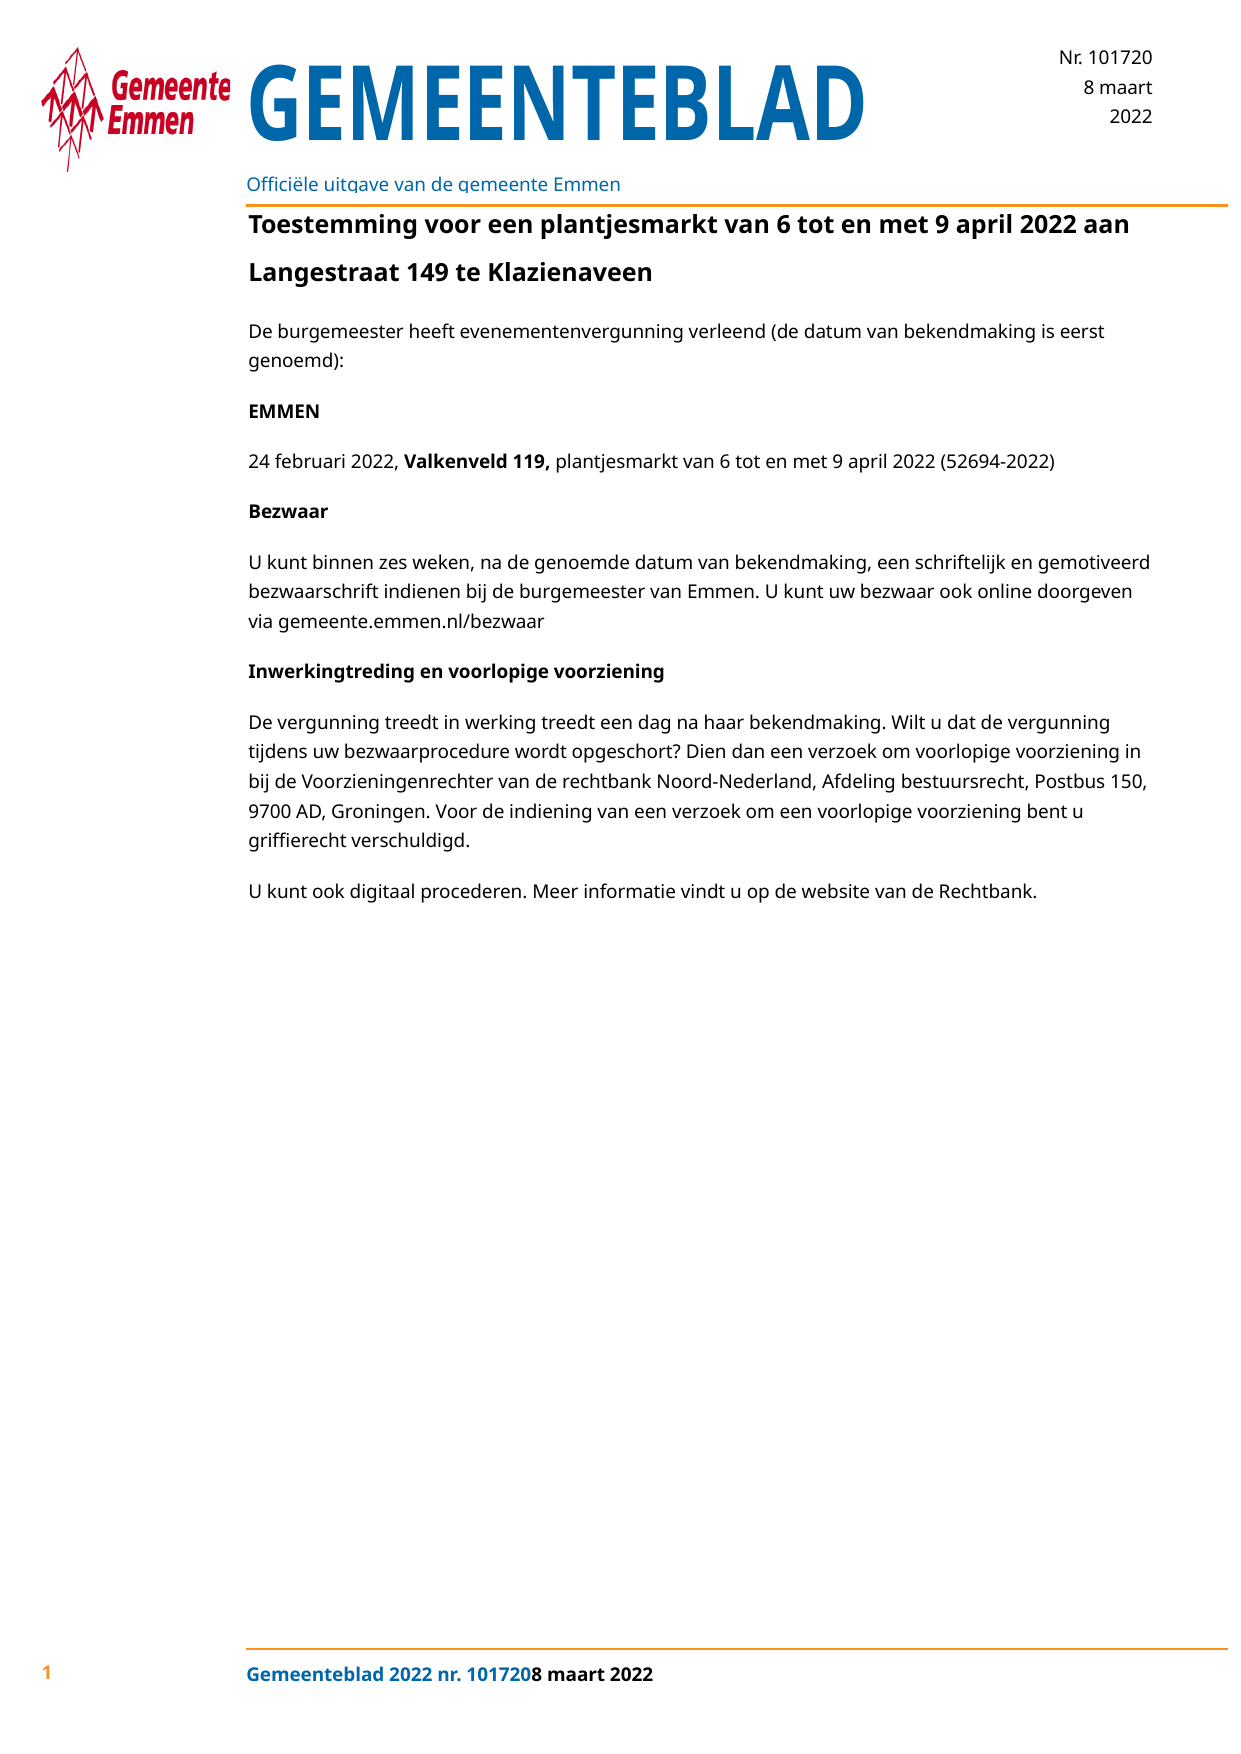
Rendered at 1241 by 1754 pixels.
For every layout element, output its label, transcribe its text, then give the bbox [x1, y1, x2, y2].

text U kunt ook digitaal procederen. Meer informatie vindt u op de website van de Rechtbank. [248, 878, 1152, 904]
text 24 februari 2022, Valkenveld 119, plantjesmarkt van 6 tot en met 9 april 2022 (52694-2022) [248, 448, 1152, 474]
text De burgemeester heeft evenementenvergunning verleend (de datum van bekendmaking is eerst genoemd): [248, 318, 1152, 373]
text Bezwaar [248, 499, 1152, 524]
picture [41, 47, 231, 172]
text Toestemming voor een plantjesmarkt van 6 tot en met 9 april 2022 aan Langestraat 149 te Klazienaveen [248, 207, 1152, 288]
text De vergunning treedt in werking treedt een dag na haar bekendmaking. Wilt u dat de vergunning tijdens uw bezwaarprocedure wordt opgeschort? Dien dan een verzoek om voorlopige voorziening in bij de Voorzieningenrechter van de rechtbank Noord-Nederland, Afdeling bestuursrecht, Postbus 150, 9700 AD, Groningen. Voor de indiening van een verzoek om een voorlopige voorziening bent u griffierecht verschuldigd. [248, 709, 1152, 853]
text U kunt binnen zes weken, na de genoemde datum van bekendmaking, een schriftelijk en gemotiveerd bezwaarschrift indienen bij de burgemeester van Emmen. U kunt uw bezwaar ook online doorgeven via gemeente.emmen.nl/bezwaar [248, 549, 1152, 634]
text EMMEN [248, 398, 1152, 424]
text Inwerkingtreding en voorlopige voorziening [248, 659, 1152, 684]
